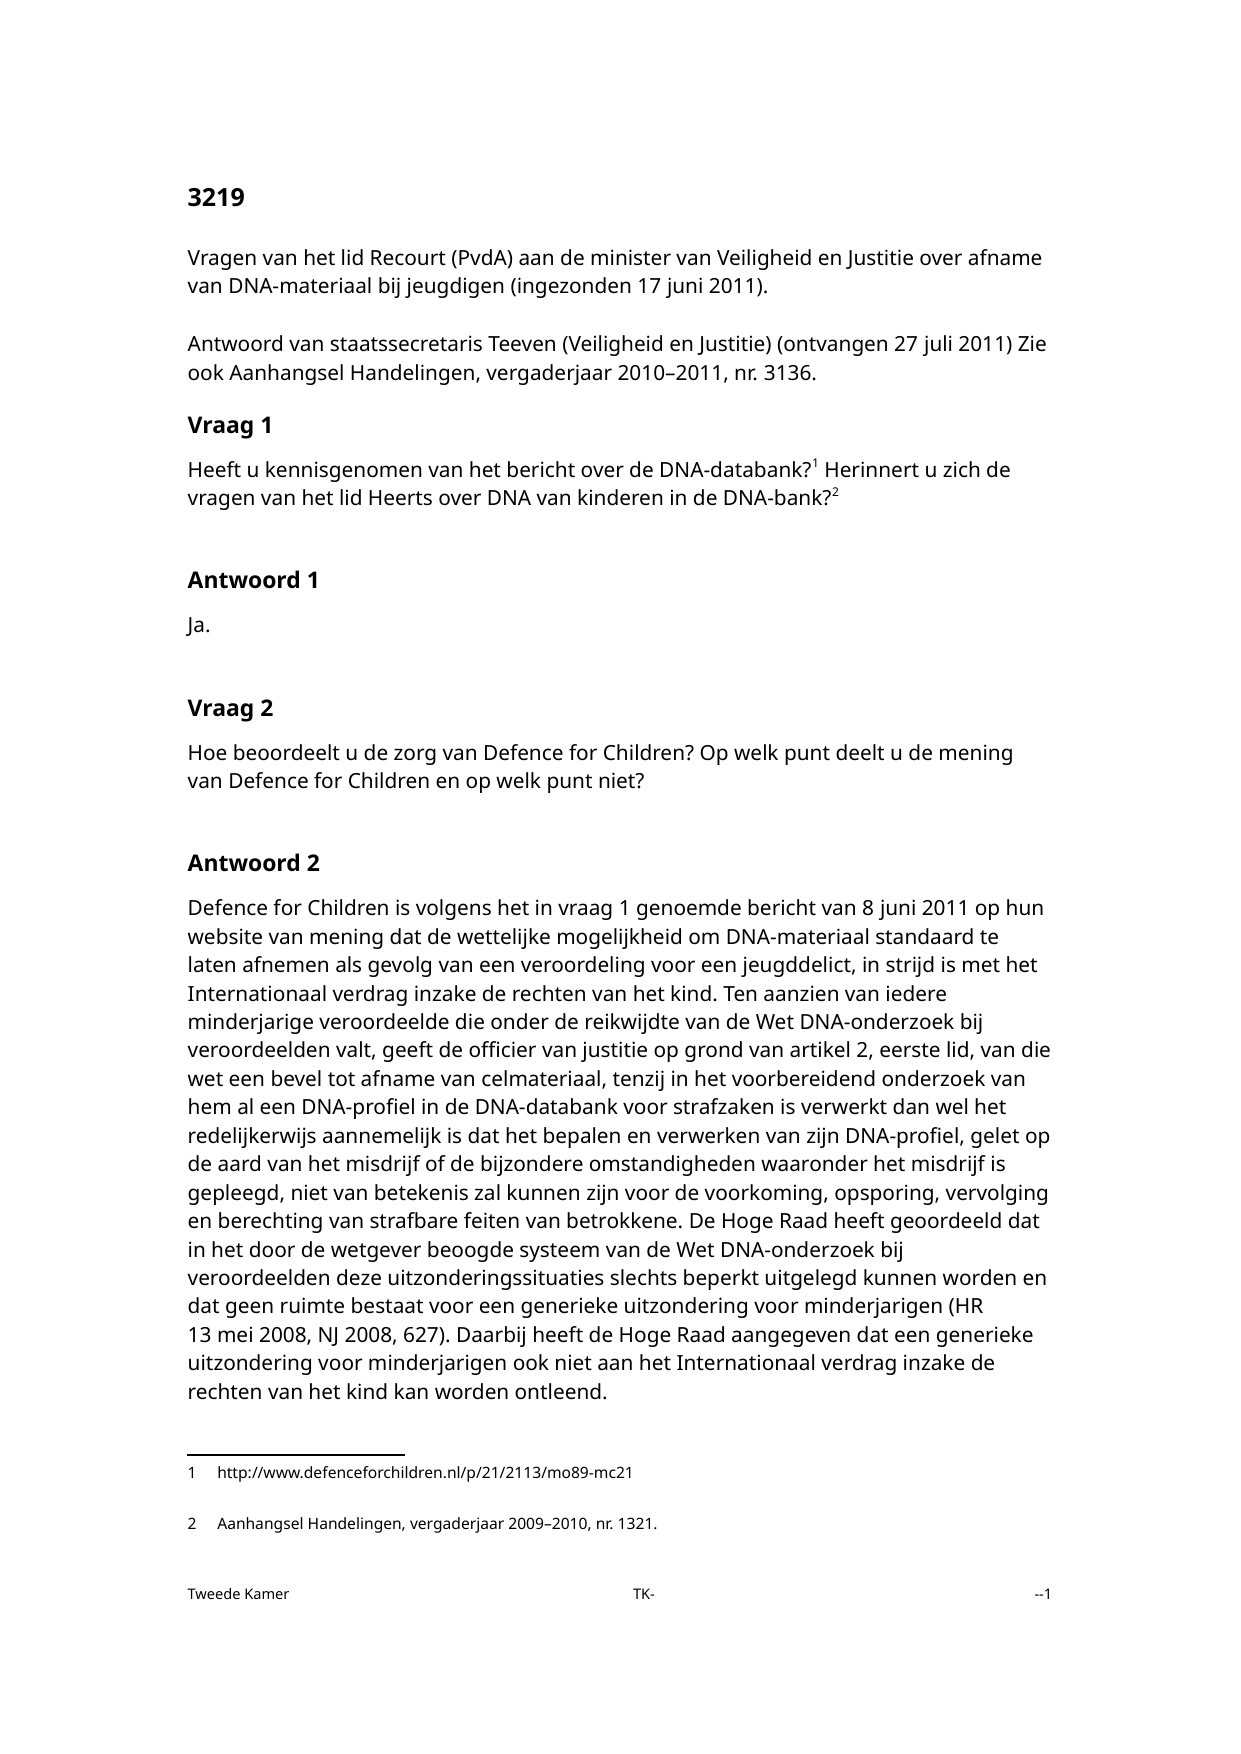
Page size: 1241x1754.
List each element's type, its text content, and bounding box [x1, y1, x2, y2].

text Heeft u kennisgenomen van het bericht over de DNA-databank? Herinnert u zich de vragen van het lid Heerts over DNA van kinderen in de DNA-bank? [187, 455, 1053, 512]
text 3219 [187, 179, 1053, 213]
subtitle Vraag 1 [187, 409, 1053, 440]
text Antwoord van staatssecretaris Teeven (Veiligheid en Justitie) (ontvangen 27 juli 2011) Zie ook Aanhangsel Handelingen, vergaderjaar 2010–2011, nr. 3136. [187, 329, 1053, 386]
subtitle Vraag 2 [187, 692, 1053, 723]
text http://www.defenceforchildren.nl/p/21/2113/mo89-mc21 [187, 1447, 1053, 1476]
text Aanhangsel Handelingen, vergaderjaar 2009–2010, nr. 1321. [187, 1506, 1053, 1534]
text Hoe beoordeelt u de zorg van Defence for Children? Op welk punt deelt u de mening van Defence for Children en op welk punt niet? [187, 738, 1053, 795]
text Defence for Children is volgens het in vraag 1 genoemde bericht van 8 juni 2011 op hun website van mening dat de wettelijke mogelijkheid om DNA-materiaal standaard te laten afnemen als gevolg van een veroordeling voor een jeugddelict, in strijd is met het Internationaal verdrag inzake de rechten van het kind. Ten aanzien van iedere minderjarige veroordeelde die onder de reikwijdte van de Wet DNA-onderzoek bij veroordeelden valt, geeft de officier van justitie op grond van artikel 2, eerste lid, van die wet een bevel tot afname van celmateriaal, tenzij in het voorbereidend onderzoek van hem al een DNA-profiel in de DNA-databank voor strafzaken is verwerkt dan wel het redelijkerwijs aannemelijk is dat het bepalen en verwerken van zijn DNA-profiel, gelet op de aard van het misdrijf of de bijzondere omstandigheden waaronder het misdrijf is gepleegd, niet van betekenis zal kunnen zijn voor de voorkoming, opsporing, vervolging en berechting van strafbare feiten van betrokkene. De Hoge Raad heeft geoordeeld dat in het door de wetgever beoogde systeem van de Wet DNA-onderzoek bij veroordeelden deze uitzonderingssituaties slechts beperkt uitgelegd kunnen worden en dat geen ruimte bestaat voor een generieke uitzondering voor minderjarigen (HR 13 mei 2008, NJ 2008, 627). Daarbij heeft de Hoge Raad aangegeven dat een generieke uitzondering voor minderjarigen ook niet aan het Internationaal verdrag inzake de rechten van het kind kan worden ontleend. [187, 893, 1053, 1405]
text Ja. [187, 611, 1053, 639]
subtitle Antwoord 2 [187, 847, 1053, 878]
subtitle Antwoord 1 [187, 564, 1053, 596]
text Vragen van het lid Recourt (PvdA) aan de minister van Veiligheid en Justitie over afname van DNA-materiaal bij jeugdigen (ingezonden 17 juni 2011). [187, 243, 1053, 300]
